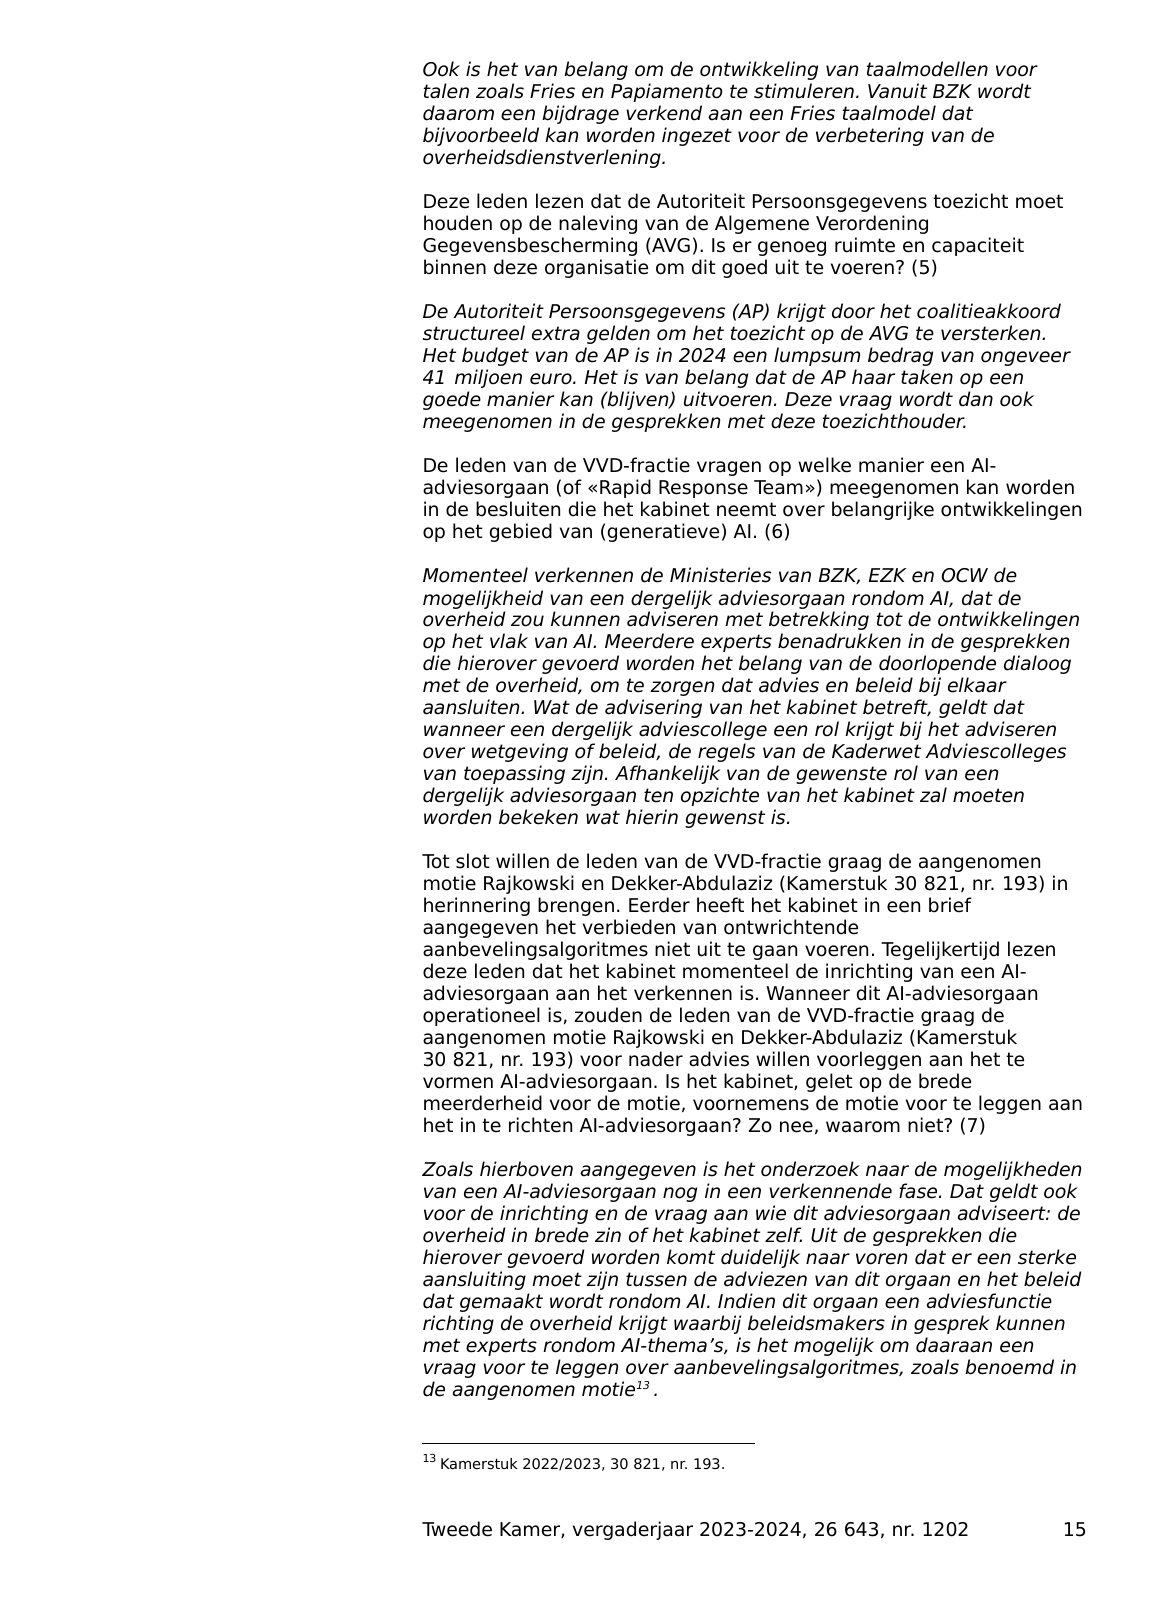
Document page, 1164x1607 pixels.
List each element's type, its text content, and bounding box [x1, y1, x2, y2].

text De Autoriteit Persoonsgegevens (AP) krijgt door het coalitieakkoord structureel extra gelden om het toezicht op de AVG te versterken. Het budget van de AP is in 2024 een lumpsum bedrag van ongeveer 41 miljoen euro. Het is van belang dat de AP haar taken op een goede manier kan (blijven) uitvoeren. Deze vraag wordt dan ook meegenomen in de gesprekken met deze toezichthouder. [422, 301, 1087, 433]
text Ook is het van belang om de ontwikkeling van taalmodellen voor talen zoals Fries en Papiamento te stimuleren. Vanuit BZK wordt daarom een bijdrage verkend aan een Fries taalmodel dat bijvoorbeeld kan worden ingezet voor de verbetering van de overheidsdienstverlening. [422, 59, 1087, 169]
text Kamerstuk 2022/2023, 30 821, nr. 193. [422, 1452, 1087, 1474]
text Deze leden lezen dat de Autoriteit Persoonsgegevens toezicht moet houden op de naleving van de Algemene Verordening Gegevensbescherming (AVG). Is er genoeg ruimte en capaciteit binnen deze organisatie om dit goed uit te voeren? (5) [422, 191, 1087, 279]
text Tot slot willen de leden van de VVD-fractie graag de aangenomen motie Rajkowski en Dekker-Abdulaziz (Kamerstuk 30 821, nr. 193) in herinnering brengen. Eerder heeft het kabinet in een brief aangegeven het verbieden van ontwrichtende aanbevelingsalgoritmes niet uit te gaan voeren. Tegelijkertijd lezen deze leden dat het kabinet momenteel de inrichting van een AI-adviesorgaan aan het verkennen is. Wanneer dit AI-adviesorgaan operationeel is, zouden de leden van de VVD-fractie graag de aangenomen motie Rajkowski en Dekker-Abdulaziz (Kamerstuk 30 821, nr. 193) voor nader advies willen voorleggen aan het te vormen AI-adviesorgaan. Is het kabinet, gelet op de brede meerderheid voor de motie, voornemens de motie voor te leggen aan het in te richten AI-adviesorgaan? Zo nee, waarom niet? (7) [422, 851, 1087, 1137]
text Momenteel verkennen de Ministeries van BZK, EZK en OCW de mogelijkheid van een dergelijk adviesorgaan rondom AI, dat de overheid zou kunnen adviseren met betrekking tot de ontwikkelingen op het vlak van AI. Meerdere experts benadrukken in de gesprekken die hierover gevoerd worden het belang van de doorlopende dialoog met de overheid, om te zorgen dat advies en beleid bij elkaar aansluiten. Wat de advisering van het kabinet betreft, geldt dat wanneer een dergelijk adviescollege een rol krijgt bij het adviseren over wetgeving of beleid, de regels van de Kaderwet Adviescolleges van toepassing zijn. Afhankelijk van de gewenste rol van een dergelijk adviesorgaan ten opzichte van het kabinet zal moeten worden bekeken wat hierin gewenst is. [422, 565, 1087, 829]
text Zoals hierboven aangegeven is het onderzoek naar de mogelijkheden van een AI-adviesorgaan nog in een verkennende fase. Dat geldt ook voor de inrichting en de vraag aan wie dit adviesorgaan adviseert: de overheid in brede zin of het kabinet zelf. Uit de gesprekken die hierover gevoerd worden komt duidelijk naar voren dat er een sterke aansluiting moet zijn tussen de adviezen van dit orgaan en het beleid dat gemaakt wordt rondom AI. Indien dit orgaan een adviesfunctie richting de overheid krijgt waarbij beleidsmakers in gesprek kunnen met experts rondom AI-thema’s, is het mogelijk om daaraan een vraag voor te leggen over aanbevelingsalgoritmes, zoals benoemd in de aangenomen motie. [422, 1159, 1087, 1401]
text De leden van de VVD-fractie vragen op welke manier een AI-adviesorgaan (of «Rapid Response Team») meegenomen kan worden in de besluiten die het kabinet neemt over belangrijke ontwikkelingen op het gebied van (generatieve) AI. (6) [422, 455, 1087, 543]
